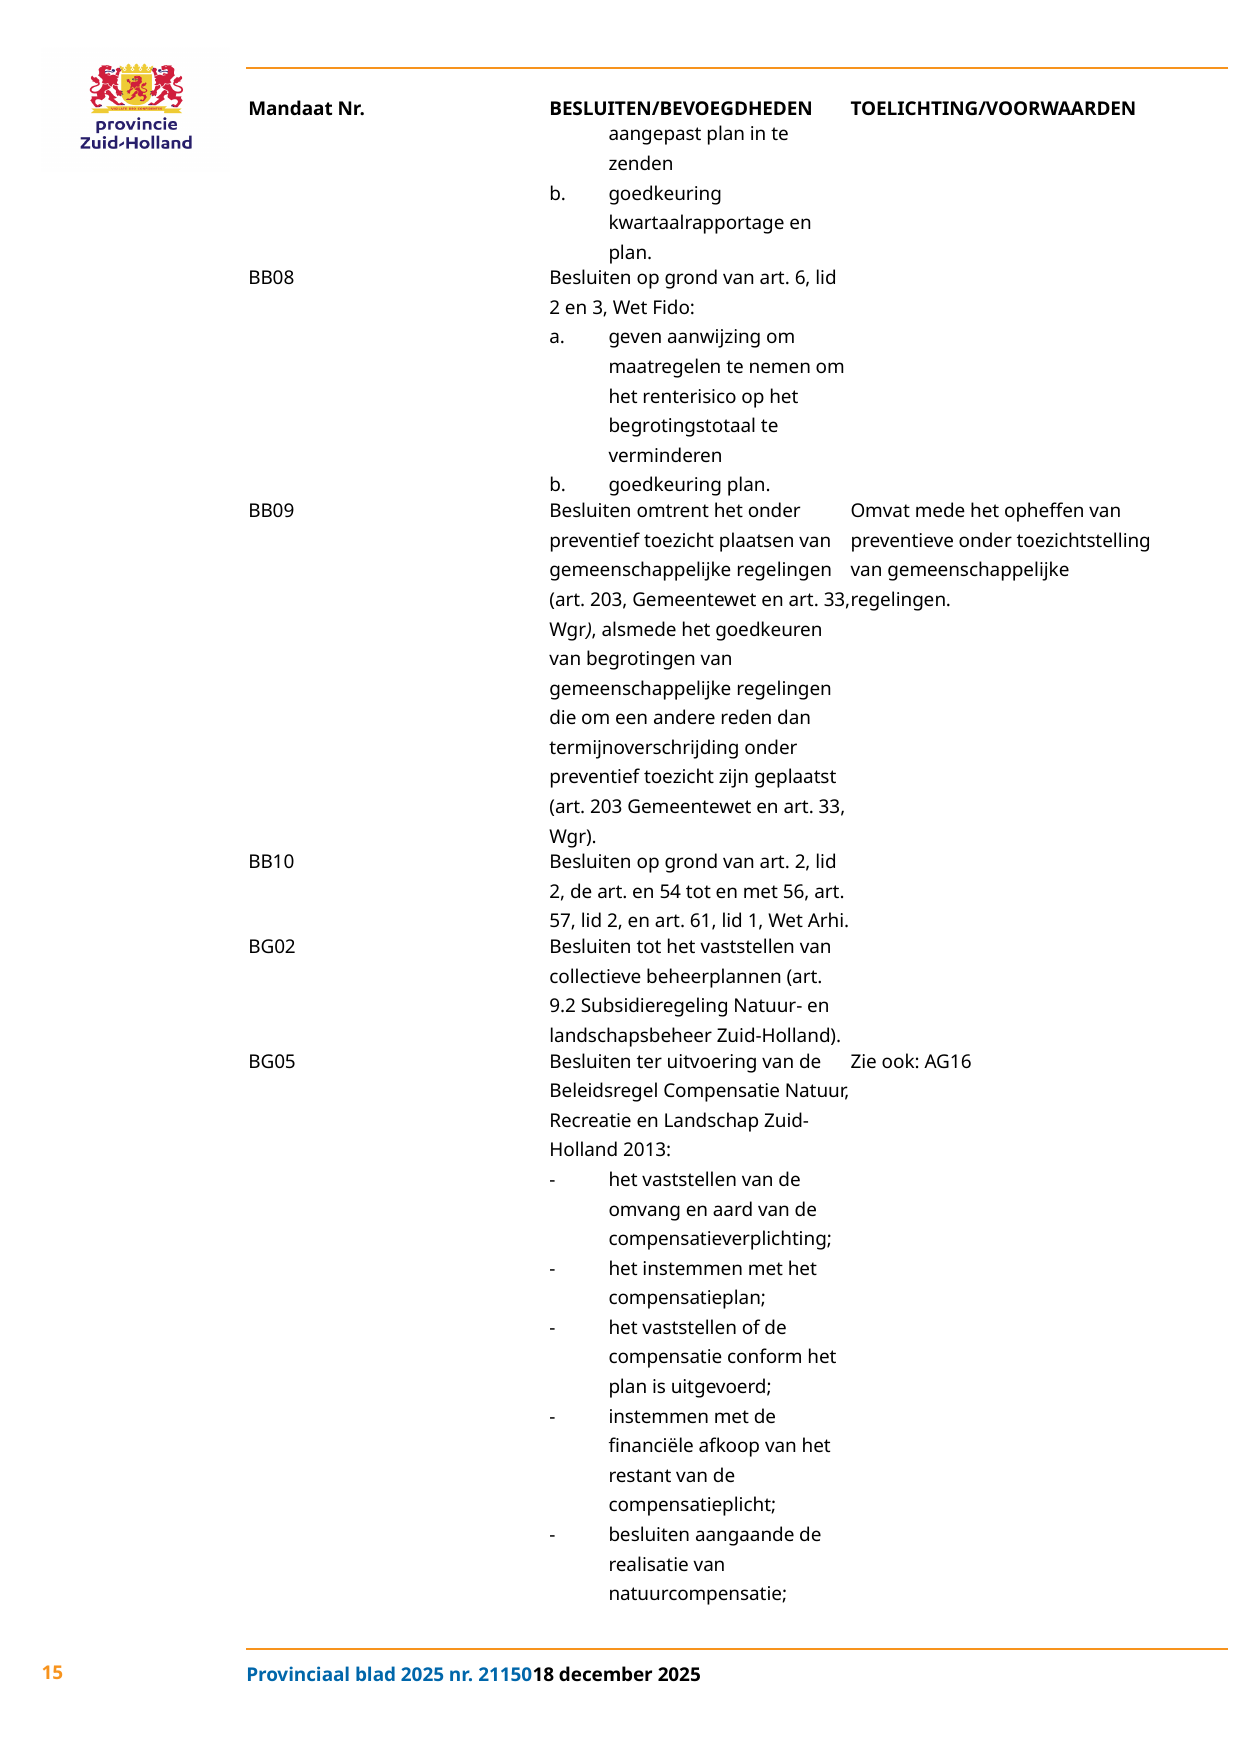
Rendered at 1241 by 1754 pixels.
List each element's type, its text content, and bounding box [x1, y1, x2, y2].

table_cell Besluiten tot het vaststellen van collectieve beheerplannen (art. 9.2 Subsidieregeling Natuur- en landschapsbeheer Zuid-Holland). [549, 934, 850, 1048]
table_cell BB10 [248, 849, 549, 933]
table_cell [248, 121, 549, 264]
table_cell BG05 [248, 1048, 549, 1606]
table_cell Omvat mede het opheffen van preventieve onder toezichtstelling van gemeenschappelijke regelingen. [850, 498, 1152, 848]
table_cell BG02 [248, 934, 549, 1048]
picture [41, 47, 231, 172]
table_cell Besluiten ter uitvoering van de Beleidsregel Compensatie Natuur, Recreatie en Landschap Zuid-Holland 2013: het vaststellen van de omvang en aard van de compensatieverplichting; het instemmen met het compensatieplan; het vaststellen of de compensatie conform het plan is uitgevoerd; instemmen met de financiële afkoop van het restant van de compensatieplicht; besluiten aangaande de realisatie van natuurcompensatie; [549, 1048, 850, 1606]
table_cell Zie ook: AG16 [850, 1048, 1152, 1606]
table_cell BB08 [248, 265, 549, 497]
table_header TOELICHTING/VOORWAARDEN [850, 95, 1152, 121]
table_cell [850, 121, 1152, 264]
table_cell BB09 [248, 498, 549, 848]
table_cell aangepast plan in te zenden goedkeuring kwartaalrapportage en plan. [549, 121, 850, 264]
table_cell [850, 934, 1152, 1048]
table_header Mandaat Nr. [248, 95, 549, 121]
table_cell [850, 265, 1152, 497]
table_cell [850, 849, 1152, 933]
table_cell Besluiten op grond van art. 2, lid 2, de art. en 54 tot en met 56, art. 57, lid 2, en art. 61, lid 1, Wet Arhi. [549, 849, 850, 933]
table_cell Besluiten omtrent het onder preventief toezicht plaatsen van gemeenschappelijke rege­lingen (art. 203, Gemeentewet en art. 33, Wgr), alsmede het goedkeuren van begrotingen van gemeenschappelijke regelingen die om een andere reden dan termijnoverschrijding onder preventief toezicht zijn geplaatst (art. 203 Gemeentewet en art. 33, Wgr). [549, 498, 850, 848]
table_cell Besluiten op grond van art. 6, lid 2 en 3, Wet Fido: geven aanwijzing om maatregelen te nemen om het renterisico op het begrotingstotaal te verminderen goedkeuring plan. [549, 265, 850, 497]
table_header BESLUITEN/BEVOEGDHEDEN [549, 95, 850, 121]
